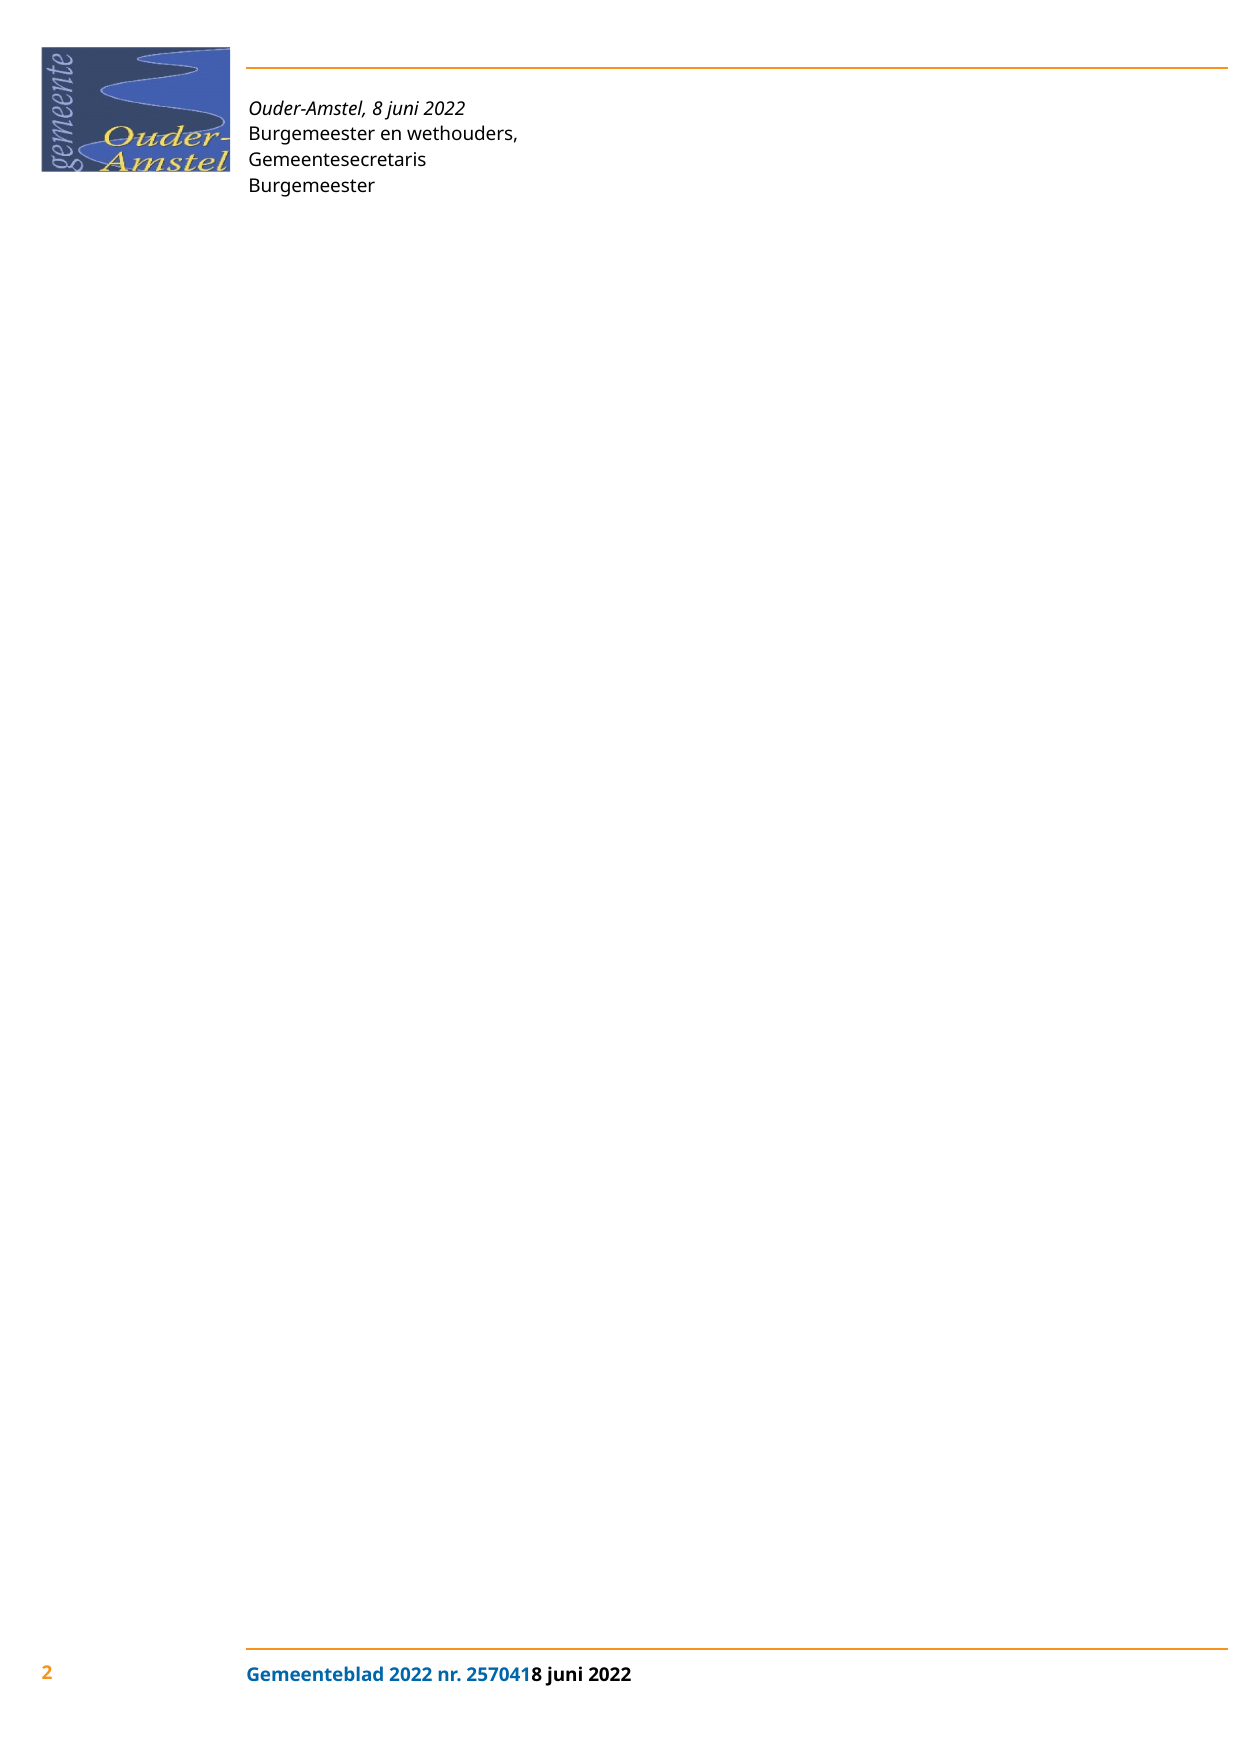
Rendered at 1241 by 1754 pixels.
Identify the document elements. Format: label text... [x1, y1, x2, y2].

picture [41, 47, 231, 172]
text Burgemeester en wethouders, [248, 121, 1152, 146]
text Ouder-Amstel, 8 juni 2022 [248, 95, 1152, 121]
text Burgemeester [248, 172, 1152, 198]
text Gemeentesecretaris [248, 146, 1152, 172]
